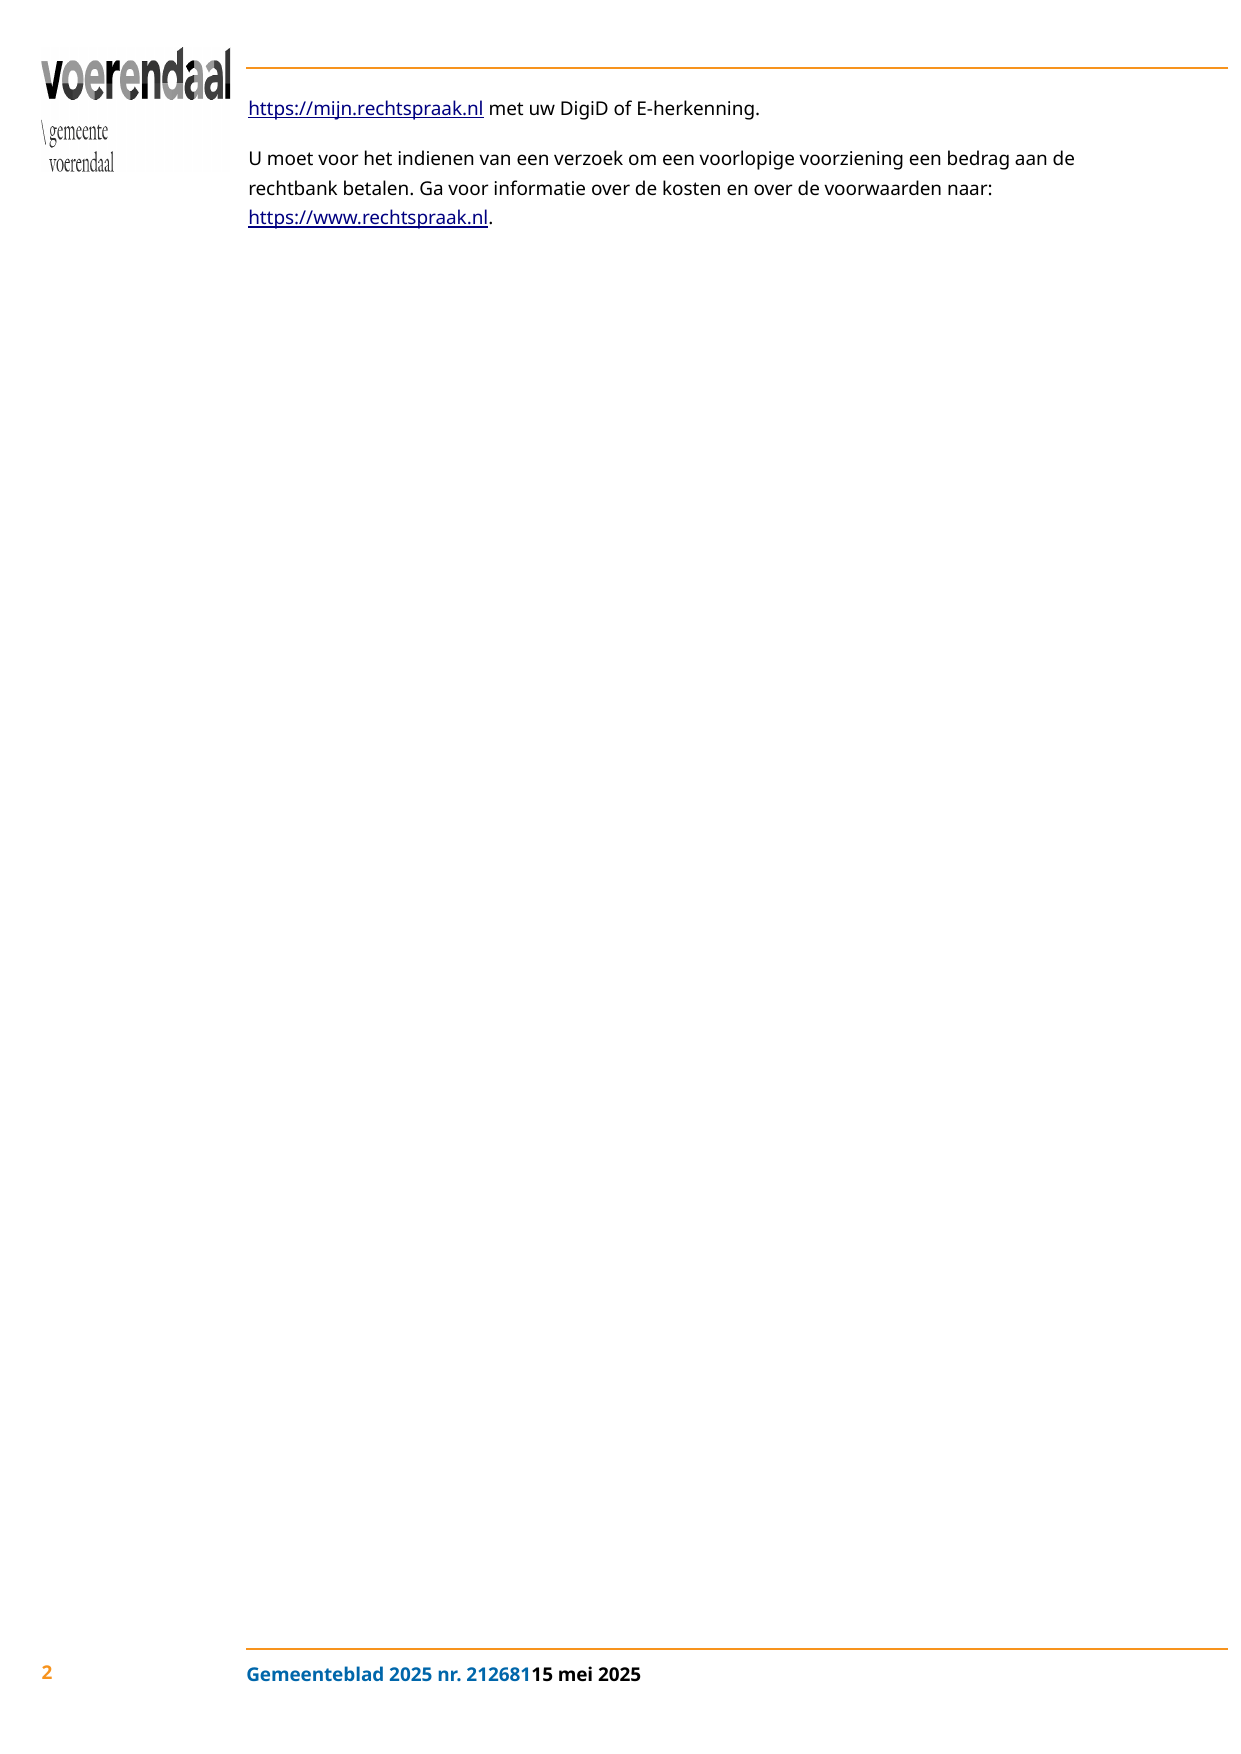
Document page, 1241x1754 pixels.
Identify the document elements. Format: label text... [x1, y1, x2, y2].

text U moet voor het indienen van een verzoek om een voorlopige voorziening een bedrag aan de rechtbank betalen. Ga voor informatie over de kosten en over de voorwaarden naar: https://www.rechtspraak.nl. [248, 145, 1152, 230]
picture [41, 47, 231, 172]
text https://mijn.rechtspraak.nl met uw DigiD of E-herkenning. [248, 95, 1152, 121]
